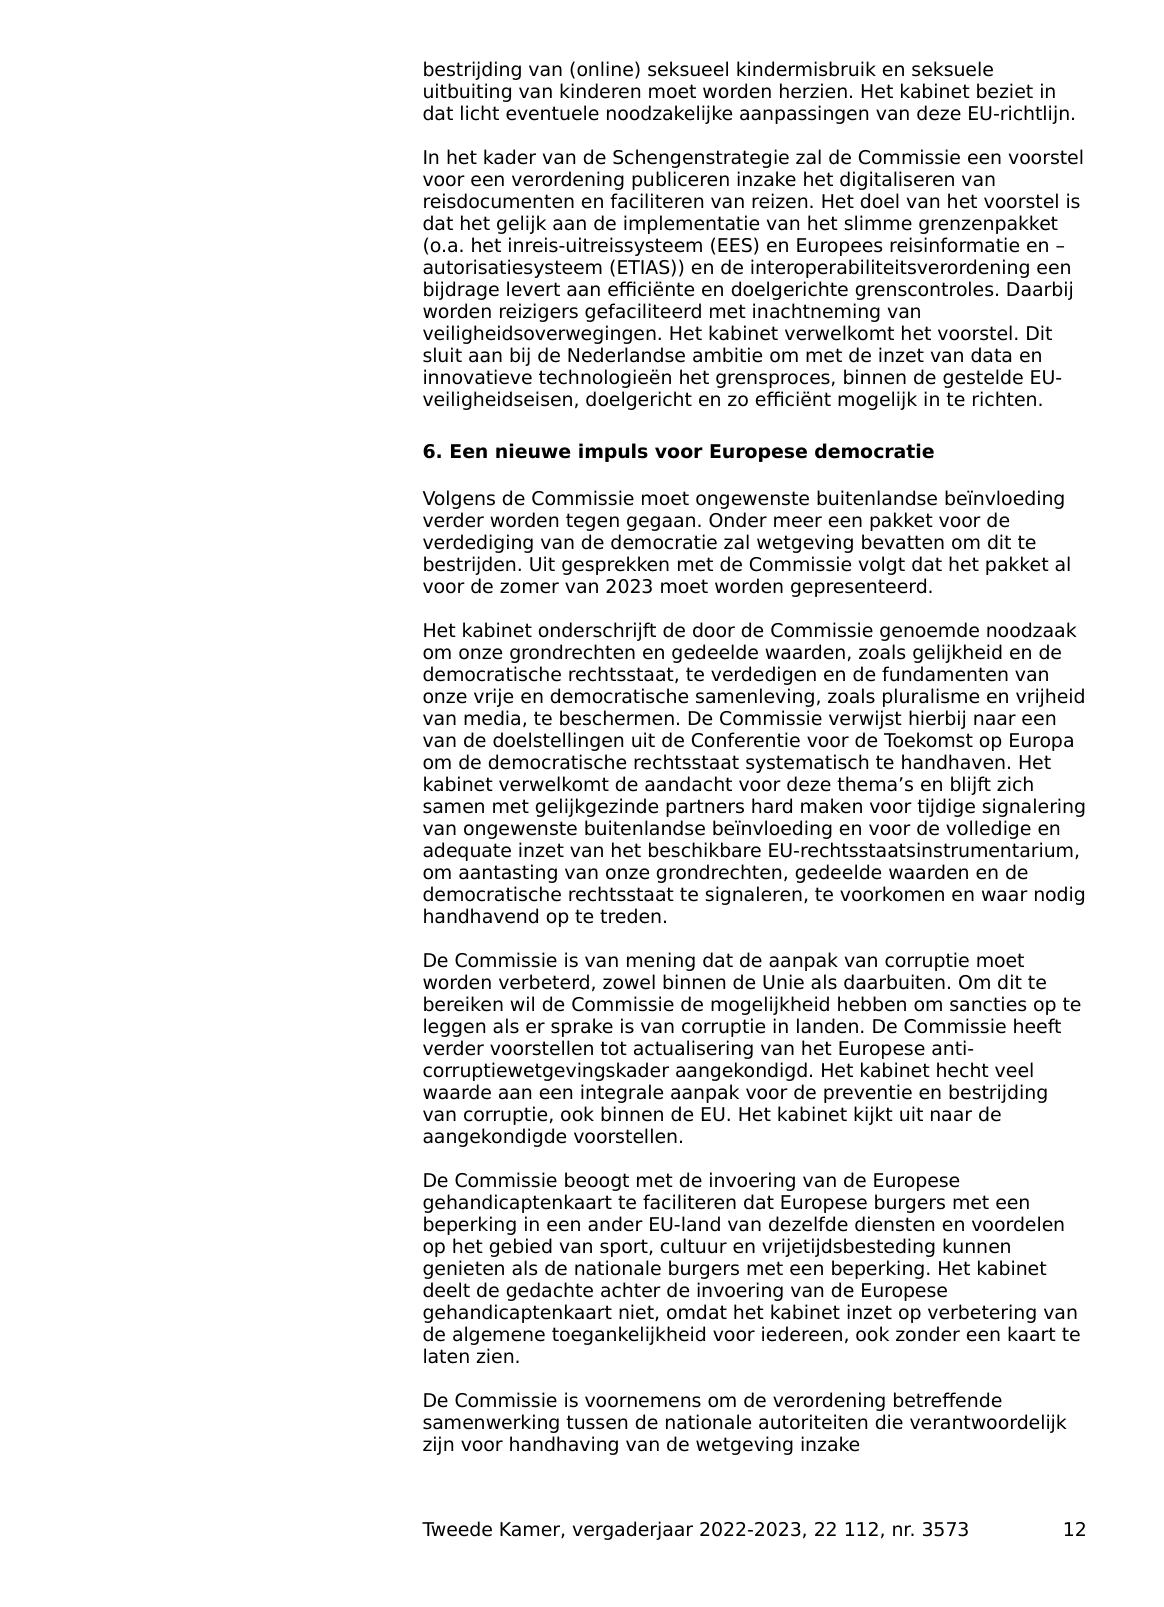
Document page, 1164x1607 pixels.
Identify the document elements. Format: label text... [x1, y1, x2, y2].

text De Commissie is voornemens om de verordening betreffende samenwerking tussen de nationale autoriteiten die verantwoordelijk zijn voor handhaving van de wetgeving inzake [422, 1390, 1087, 1456]
text bestrijding van (online) seksueel kindermisbruik en seksuele uitbuiting van kinderen moet worden herzien. Het kabinet beziet in dat licht eventuele noodzakelijke aanpassingen van deze EU-richtlijn. [422, 59, 1087, 125]
subtitle 6. Een nieuwe impuls voor Europese democratie [422, 441, 1087, 463]
text Volgens de Commissie moet ongewenste buitenlandse beïnvloeding verder worden tegen gegaan. Onder meer een pakket voor de verdediging van de democratie zal wetgeving bevatten om dit te bestrijden. Uit gesprekken met de Commissie volgt dat het pakket al voor de zomer van 2023 moet worden gepresenteerd. [422, 488, 1087, 598]
text De Commissie beoogt met de invoering van de Europese gehandicaptenkaart te faciliteren dat Europese burgers met een beperking in een ander EU-land van dezelfde diensten en voordelen op het gebied van sport, cultuur en vrijetijdsbesteding kunnen genieten als de nationale burgers met een beperking. Het kabinet deelt de gedachte achter de invoering van de Europese gehandicaptenkaart niet, omdat het kabinet inzet op verbetering van de algemene toegankelijkheid voor iedereen, ook zonder een kaart te laten zien. [422, 1170, 1087, 1368]
text In het kader van de Schengenstrategie zal de Commissie een voorstel voor een verordening publiceren inzake het digitaliseren van reisdocumenten en faciliteren van reizen. Het doel van het voorstel is dat het gelijk aan de implementatie van het slimme grenzenpakket (o.a. het inreis-uitreissysteem (EES) en Europees reisinformatie en – autorisatiesysteem (ETIAS)) en de interoperabiliteitsverordening een bijdrage levert aan efficiënte en doelgerichte grenscontroles. Daarbij worden reizigers gefaciliteerd met inachtneming van veiligheidsoverwegingen. Het kabinet verwelkomt het voorstel. Dit sluit aan bij de Nederlandse ambitie om met de inzet van data en innovatieve technologieën het grensproces, binnen de gestelde EU-veiligheidseisen, doelgericht en zo efficiënt mogelijk in te richten. [422, 147, 1087, 411]
text Het kabinet onderschrijft de door de Commissie genoemde noodzaak om onze grondrechten en gedeelde waarden, zoals gelijkheid en de democratische rechtsstaat, te verdedigen en de fundamenten van onze vrije en democratische samenleving, zoals pluralisme en vrijheid van media, te beschermen. De Commissie verwijst hierbij naar een van de doelstellingen uit de Conferentie voor de Toekomst op Europa om de democratische rechtsstaat systematisch te handhaven. Het kabinet verwelkomt de aandacht voor deze thema’s en blijft zich samen met gelijkgezinde partners hard maken voor tijdige signalering van ongewenste buitenlandse beïnvloeding en voor de volledige en adequate inzet van het beschikbare EU-rechtsstaatsinstrumentarium, om aantasting van onze grondrechten, gedeelde waarden en de democratische rechtsstaat te signaleren, te voorkomen en waar nodig handhavend op te treden. [422, 620, 1087, 928]
text De Commissie is van mening dat de aanpak van corruptie moet worden verbeterd, zowel binnen de Unie als daarbuiten. Om dit te bereiken wil de Commissie de mogelijkheid hebben om sancties op te leggen als er sprake is van corruptie in landen. De Commissie heeft verder voorstellen tot actualisering van het Europese anti-corruptiewetgevingskader aangekondigd. Het kabinet hecht veel waarde aan een integrale aanpak voor de preventie en bestrijding van corruptie, ook binnen de EU. Het kabinet kijkt uit naar de aangekondigde voorstellen. [422, 950, 1087, 1148]
